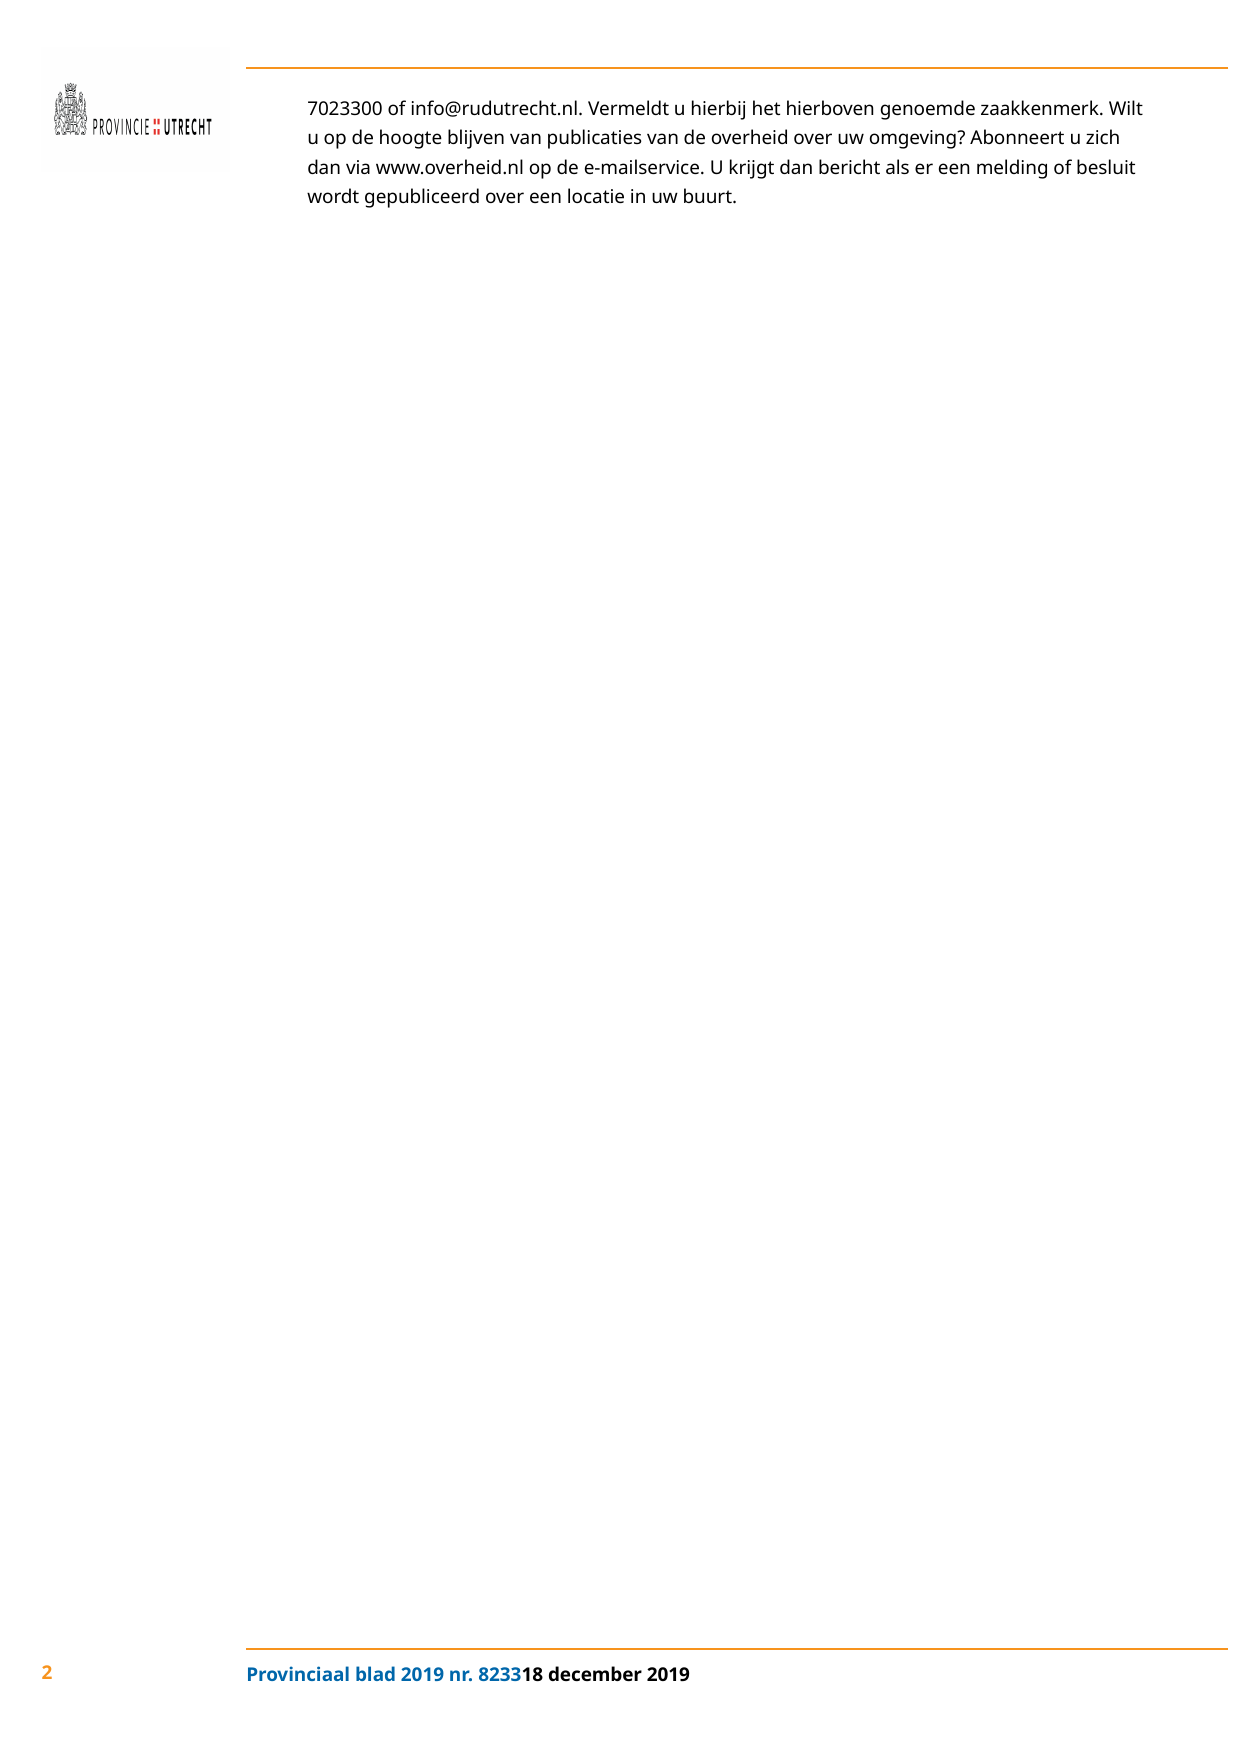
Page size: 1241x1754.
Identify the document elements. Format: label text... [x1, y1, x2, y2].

picture [41, 47, 231, 172]
list 7023300 of info@rudutrecht.nl. Vermeldt u hierbij het hierboven genoemde zaakkenmerk. Wilt u op de hoogte blijven van publicaties van de overheid over uw omgeving? Abonneert u zich dan via www.overheid.nl op de e-mailservice. U krijgt dan bericht als er een melding of besluit wordt gepubliceerd over een locatie in uw buurt. [248, 95, 1152, 209]
